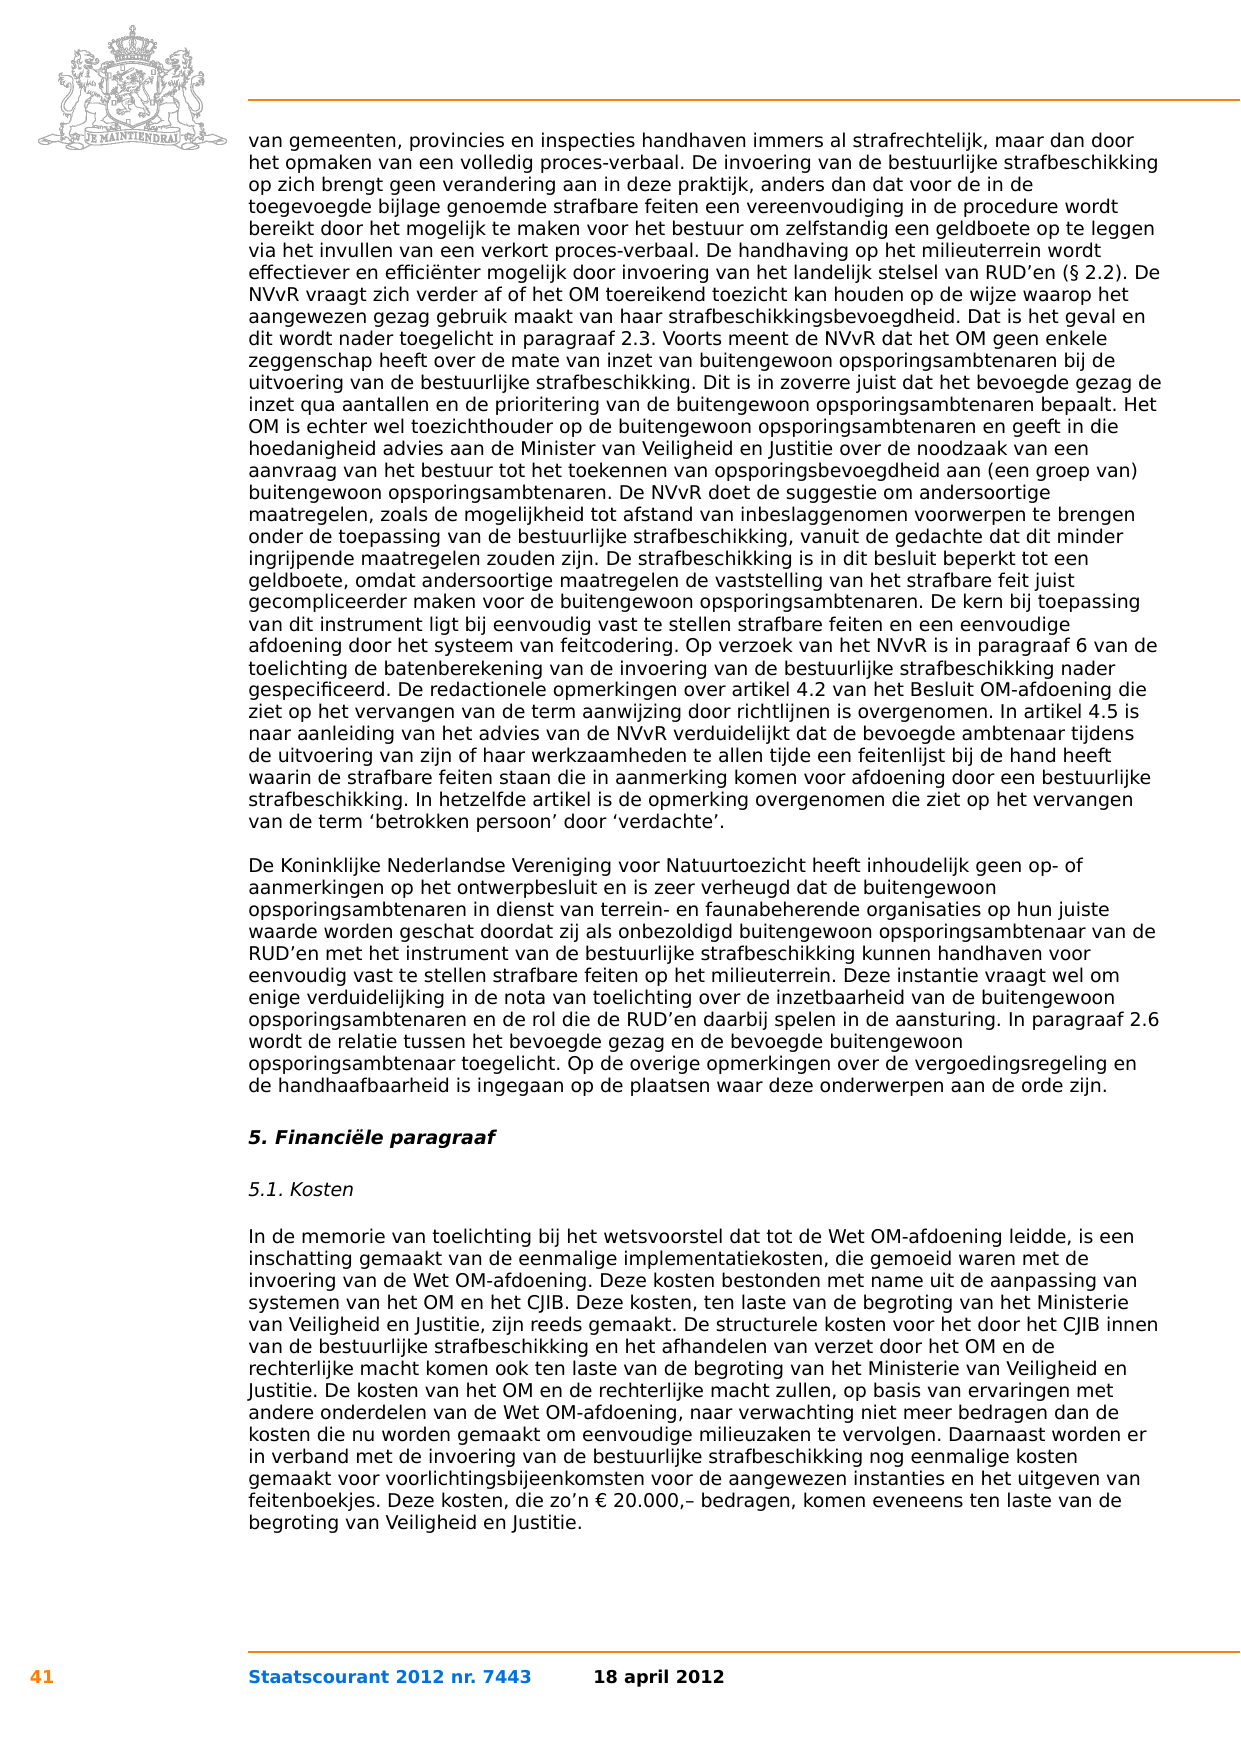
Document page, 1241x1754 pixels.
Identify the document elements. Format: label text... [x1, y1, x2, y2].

text In de memorie van toelichting bij het wetsvoorstel dat tot de Wet OM-afdoening leidde, is een inschatting gemaakt van de eenmalige implementatiekosten, die gemoeid waren met de invoering van de Wet OM-afdoening. Deze kosten bestonden met name uit de aanpassing van systemen van het OM en het CJIB. Deze kosten, ten laste van de begroting van het Ministerie van Veiligheid en Justitie, zijn reeds gemaakt. De structurele kosten voor het door het CJIB innen van de bestuurlijke strafbeschikking en het afhandelen van verzet door het OM en de rechterlijke macht komen ook ten laste van de begroting van het Ministerie van Veiligheid en Justitie. De kosten van het OM en de rechterlijke macht zullen, op basis van ervaringen met andere onderdelen van de Wet OM-afdoening, naar verwachting niet meer bedragen dan de kosten die nu worden gemaakt om eenvoudige milieuzaken te vervolgen. Daarnaast worden er in verband met de invoering van de bestuurlijke strafbeschikking nog eenmalige kosten gemaakt voor voorlichtingsbijeenkomsten voor de aangewezen instanties en het uitgeven van feitenboekjes. Deze kosten, die zo’n € 20.000,– bedragen, komen eveneens ten laste van de begroting van Veiligheid en Justitie. [248, 1226, 1163, 1533]
picture [38, 25, 227, 150]
subtitle 5.1. Kosten [248, 1179, 1163, 1201]
subtitle 5. Financiële paragraaf [248, 1127, 1163, 1149]
text van gemeenten, provincies en inspecties handhaven immers al strafrechtelijk, maar dan door het opmaken van een volledig proces-verbaal. De invoering van de bestuurlijke strafbeschikking op zich brengt geen verandering aan in deze praktijk, anders dan dat voor de in de toegevoegde bijlage genoemde strafbare feiten een vereenvoudiging in de procedure wordt bereikt door het mogelijk te maken voor het bestuur om zelfstandig een geldboete op te leggen via het invullen van een verkort proces-verbaal. De handhaving op het milieuterrein wordt effectiever en efficiënter mogelijk door invoering van het landelijk stelsel van RUD’en (§ 2.2). De NVvR vraagt zich verder af of het OM toereikend toezicht kan houden op de wijze waarop het aangewezen gezag gebruik maakt van haar strafbeschikkingsbevoegdheid. Dat is het geval en dit wordt nader toegelicht in paragraaf 2.3. Voorts meent de NVvR dat het OM geen enkele zeggenschap heeft over de mate van inzet van buitengewoon opsporingsambtenaren bij de uitvoering van de bestuurlijke strafbeschikking. Dit is in zoverre juist dat het bevoegde gezag de inzet qua aantallen en de prioritering van de buitengewoon opsporingsambtenaren bepaalt. Het OM is echter wel toezichthouder op de buitengewoon opsporingsambtenaren en geeft in die hoedanigheid advies aan de Minister van Veiligheid en Justitie over de noodzaak van een aanvraag van het bestuur tot het toekennen van opsporingsbevoegdheid aan (een groep van) buitengewoon opsporingsambtenaren. De NVvR doet de suggestie om andersoortige maatregelen, zoals de mogelijkheid tot afstand van inbeslaggenomen voorwerpen te brengen onder de toepassing van de bestuurlijke strafbeschikking, vanuit de gedachte dat dit minder ingrijpende maatregelen zouden zijn. De strafbeschikking is in dit besluit beperkt tot een geldboete, omdat andersoortige maatregelen de vaststelling van het strafbare feit juist gecompliceerder maken voor de buitengewoon opsporingsambtenaren. De kern bij toepassing van dit instrument ligt bij eenvoudig vast te stellen strafbare feiten en een eenvoudige afdoening door het systeem van feitcodering. Op verzoek van het NVvR is in paragraaf 6 van de toelichting de batenberekening van de invoering van de bestuurlijke strafbeschikking nader gespecificeerd. De redactionele opmerkingen over artikel 4.2 van het Besluit OM-afdoening die ziet op het vervangen van de term aanwijzing door richtlijnen is overgenomen. In artikel 4.5 is naar aanleiding van het advies van de NVvR verduidelijkt dat de bevoegde ambtenaar tijdens de uitvoering van zijn of haar werkzaamheden te allen tijde een feitenlijst bij de hand heeft waarin de strafbare feiten staan die in aanmerking komen voor afdoening door een bestuurlijke strafbeschikking. In hetzelfde artikel is de opmerking overgenomen die ziet op het vervangen van de term ‘betrokken persoon’ door ‘verdachte’. [248, 130, 1163, 833]
text De Koninklijke Nederlandse Vereniging voor Natuurtoezicht heeft inhoudelijk geen op- of aanmerkingen op het ontwerpbesluit en is zeer verheugd dat de buitengewoon opsporingsambtenaren in dienst van terrein- en faunabeherende organisaties op hun juiste waarde worden geschat doordat zij als onbezoldigd buitengewoon opsporingsambtenaar van de RUD’en met het instrument van de bestuurlijke strafbeschikking kunnen handhaven voor eenvoudig vast te stellen strafbare feiten op het milieuterrein. Deze instantie vraagt wel om enige verduidelijking in de nota van toelichting over de inzetbaarheid van de buitengewoon opsporingsambtenaren en de rol die de RUD’en daarbij spelen in de aansturing. In paragraaf 2.6 wordt de relatie tussen het bevoegde gezag en de bevoegde buitengewoon opsporingsambtenaar toegelicht. Op de overige opmerkingen over de vergoedingsregeling en de handhaafbaarheid is ingegaan op de plaatsen waar deze onderwerpen aan de orde zijn. [248, 855, 1163, 1097]
